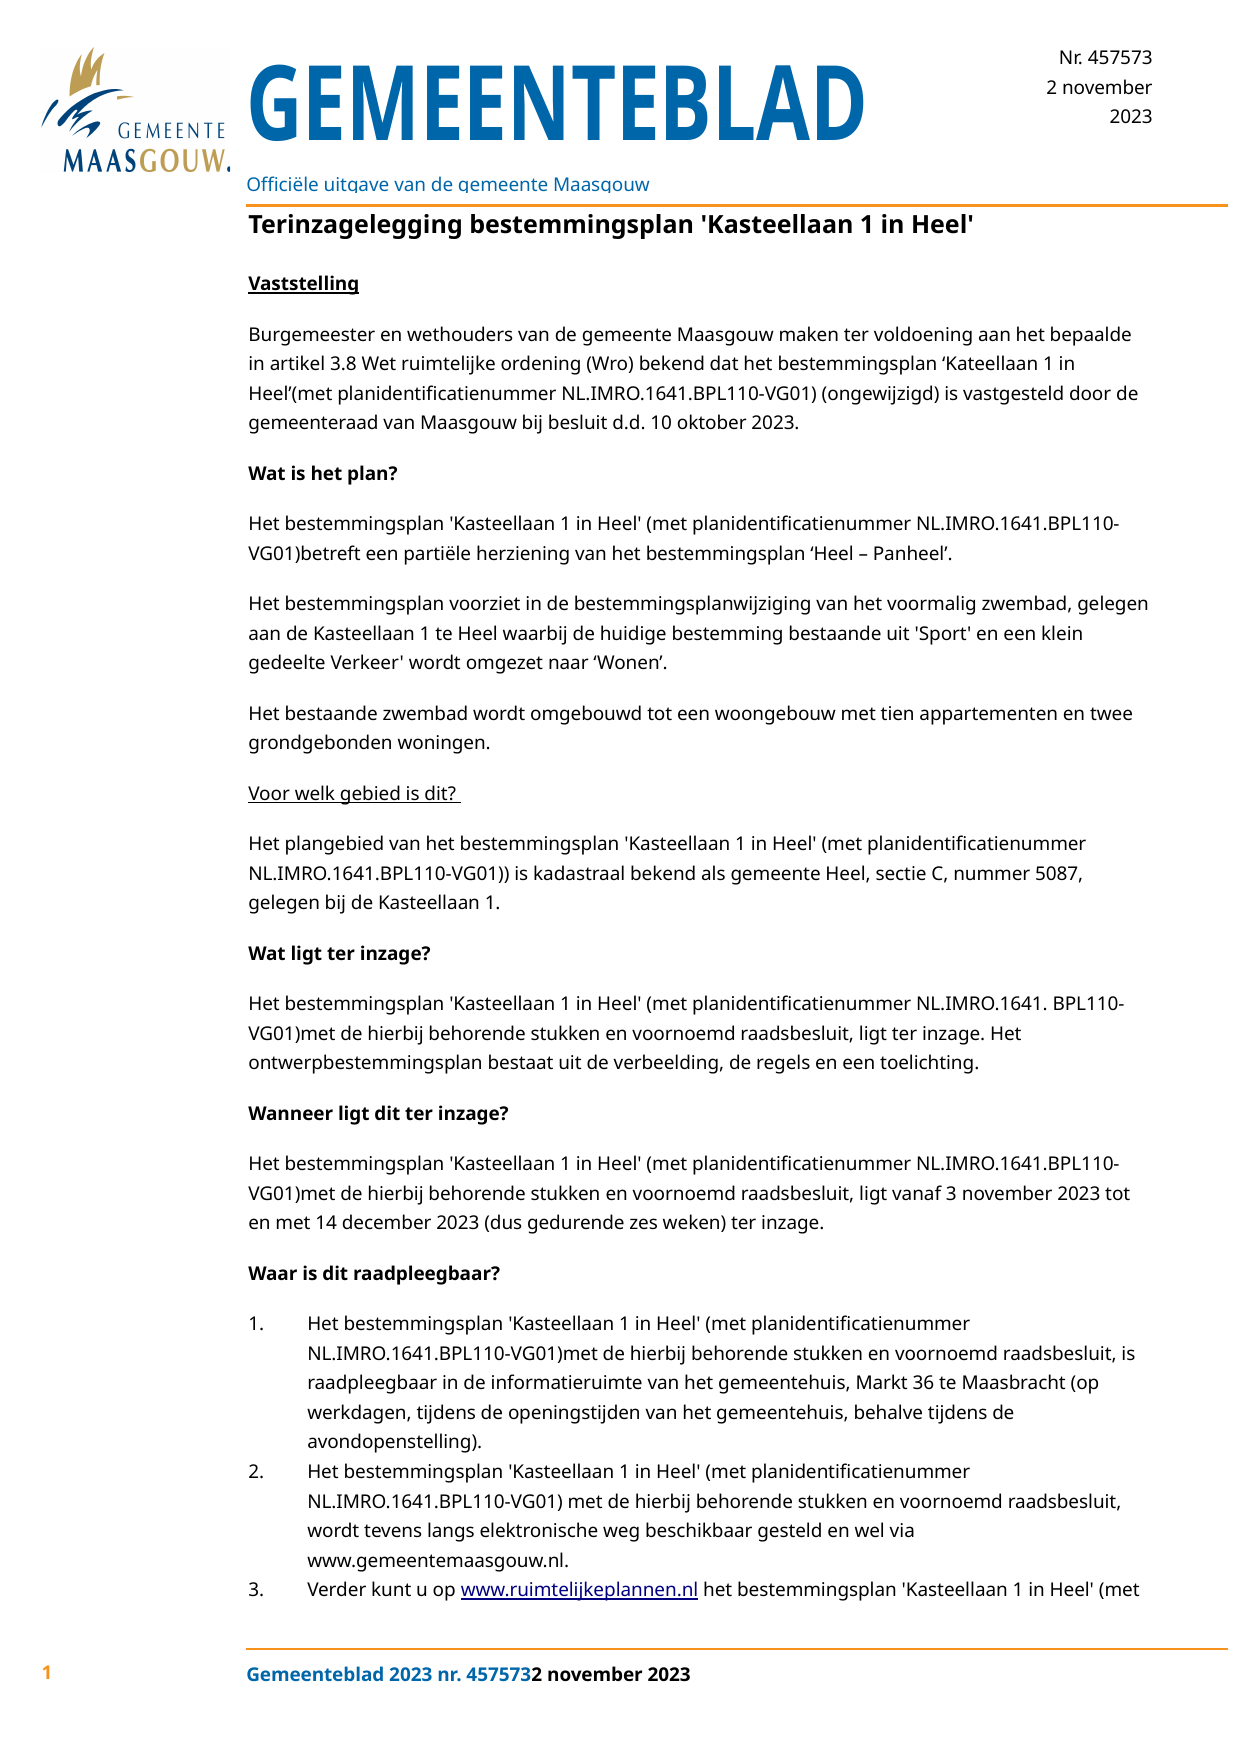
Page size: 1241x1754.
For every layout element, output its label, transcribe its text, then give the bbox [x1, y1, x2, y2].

list Verder kunt u op www.ruimtelijkeplannen.nl het bestemmingsplan 'Kasteellaan 1 in Heel' (met [248, 1577, 1152, 1602]
text Wat ligt ter inzage? [248, 940, 1152, 966]
text Het bestaande zwembad wordt omgebouwd tot een woongebouw met tien appartementen en twee grondgebonden woningen. [248, 700, 1152, 755]
text Het plangebied van het bestemmingsplan 'Kasteellaan 1 in Heel' (met planidentificatienummer NL.IMRO.1641.BPL110-VG01)) is kadastraal bekend als gemeente Heel, sectie C, nummer 5087, gelegen bij de Kasteellaan 1. [248, 830, 1152, 915]
text Terinzagelegging bestemmingsplan 'Kasteellaan 1 in Heel' [248, 207, 1152, 241]
text Het bestemmingsplan 'Kasteellaan 1 in Heel' (met planidentificatienummer NL.IMRO.1641.BPL110-VG01)betreft een partiële herziening van het bestemmingsplan ‘Heel – Panheel’. [248, 510, 1152, 566]
picture [41, 47, 231, 172]
text Burgemeester en wethouders van de gemeente Maasgouw maken ter voldoening aan het bepaalde in artikel 3.8 Wet ruimtelijke ordening (Wro) bekend dat het bestemmingsplan ‘Kateellaan 1 in Heel’(met planidentificatienummer NL.IMRO.1641.BPL110-VG01) (ongewijzigd) is vastgesteld door de gemeenteraad van Maasgouw bij besluit d.d. 10 oktober 2023. [248, 321, 1152, 435]
text Wanneer ligt dit ter inzage? [248, 1100, 1152, 1126]
text Voor welk gebied is dit? [248, 780, 1152, 806]
text Het bestemmingsplan 'Kasteellaan 1 in Heel' (met planidentificatienummer NL.IMRO.1641.BPL110-VG01)met de hierbij behorende stukken en voornoemd raadsbesluit, ligt vanaf 3 november 2023 tot en met 14 december 2023 (dus gedurende zes weken) ter inzage. [248, 1150, 1152, 1235]
list Het bestemmingsplan 'Kasteellaan 1 in Heel' (met planidentificatienummer NL.IMRO.1641.BPL110-VG01) met de hierbij behorende stukken en voornoemd raadsbesluit, wordt tevens langs elektronische weg beschikbaar gesteld en wel via www.gemeentemaasgouw.nl. [248, 1458, 1152, 1573]
text Het bestemmingsplan 'Kasteellaan 1 in Heel' (met planidentificatienummer NL.IMRO.1641. BPL110-VG01)met de hierbij behorende stukken en voornoemd raadsbesluit, ligt ter inzage. Het ontwerpbestemmingsplan bestaat uit de verbeelding, de regels en een toelichting. [248, 990, 1152, 1075]
text Waar is dit raadpleegbaar? [248, 1260, 1152, 1286]
list Het bestemmingsplan 'Kasteellaan 1 in Heel' (met planidentificatienummer NL.IMRO.1641.BPL110-VG01)met de hierbij behorende stukken en voornoemd raadsbesluit, is raadpleegbaar in de informatieruimte van het gemeentehuis, Markt 36 te Maasbracht (op werkdagen, tijdens de openingstijden van het gemeentehuis, behalve tijdens de avondopenstelling). [248, 1310, 1152, 1454]
text Wat is het plan? [248, 460, 1152, 486]
text Vaststelling [248, 270, 1152, 296]
text Het bestemmingsplan voorziet in de bestemmingsplanwijziging van het voormalig zwembad, gelegen aan de Kasteellaan 1 te Heel waarbij de huidige bestemming bestaande uit 'Sport' en een klein gedeelte Verkeer' wordt omgezet naar ‘Wonen’. [248, 590, 1152, 675]
